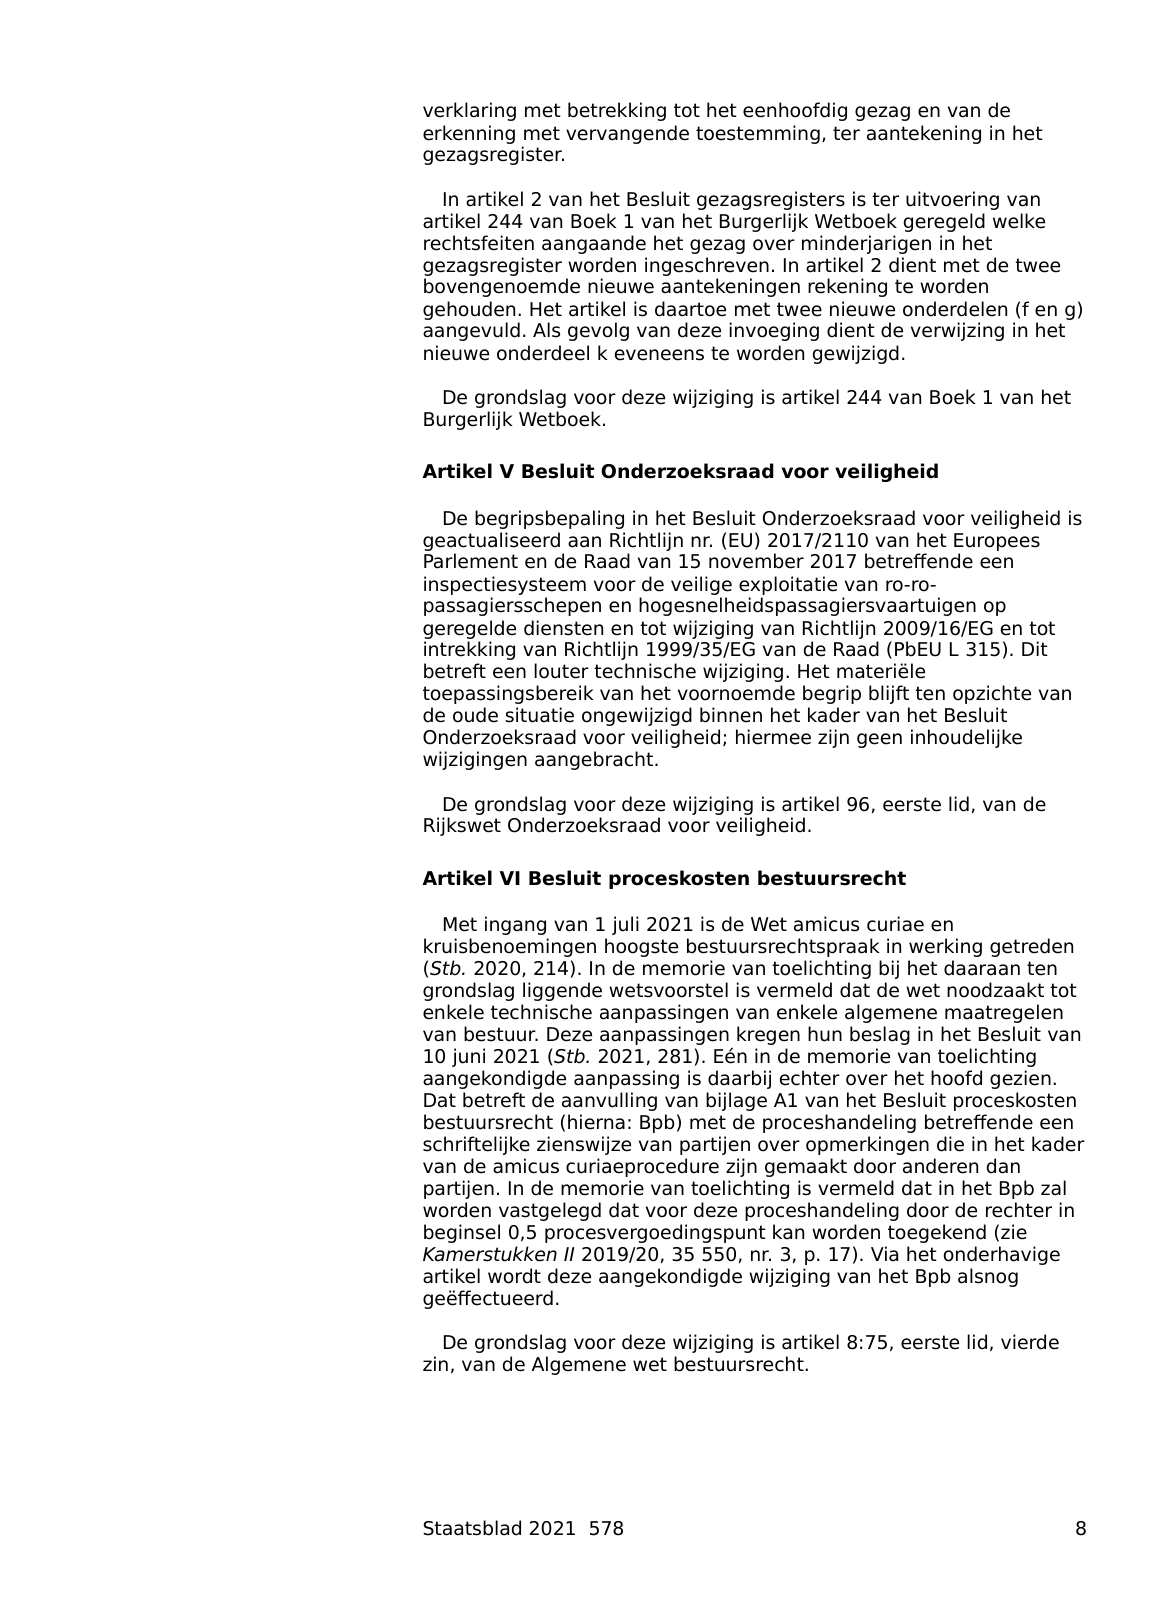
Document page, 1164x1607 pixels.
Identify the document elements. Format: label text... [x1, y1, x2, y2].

text Met ingang van 1 juli 2021 is de Wet amicus curiae en kruisbenoemingen hoogste bestuursrechtspraak in werking getreden (Stb. 2020, 214). In de memorie van toelichting bij het daaraan ten grondslag liggende wetsvoorstel is vermeld dat de wet noodzaakt tot enkele technische aanpassingen van enkele algemene maatregelen van bestuur. Deze aanpassingen kregen hun beslag in het Besluit van 10 juni 2021 (Stb. 2021, 281). Eén in de memorie van toelichting aangekondigde aanpassing is daarbij echter over het hoofd gezien. Dat betreft de aanvulling van bijlage A1 van het Besluit proceskosten bestuursrecht (hierna: Bpb) met de proceshandeling betreffende een schriftelijke zienswijze van partijen over opmerkingen die in het kader van de amicus curiaeprocedure zijn gemaakt door anderen dan partijen. In de memorie van toelichting is vermeld dat in het Bpb zal worden vastgelegd dat voor deze proceshandeling door de rechter in beginsel 0,5 procesvergoedingspunt kan worden toegekend (zie Kamerstukken II 2019/20, 35 550, nr. 3, p. 17). Via het onderhavige artikel wordt deze aangekondigde wijziging van het Bpb alsnog geëffectueerd. [422, 914, 1087, 1310]
text verklaring met betrekking tot het eenhoofdig gezag en van de erkenning met vervangende toestemming, ter aantekening in het gezagsregister. [422, 100, 1087, 166]
subtitle Artikel V Besluit Onderzoeksraad voor veiligheid [422, 461, 1087, 482]
text De grondslag voor deze wijziging is artikel 244 van Boek 1 van het Burgerlijk Wetboek. [422, 387, 1087, 431]
subtitle Artikel VI Besluit proceskosten bestuursrecht [422, 867, 1087, 889]
text In artikel 2 van het Besluit gezagsregisters is ter uitvoering van artikel 244 van Boek 1 van het Burgerlijk Wetboek geregeld welke rechtsfeiten aangaande het gezag over minderjarigen in het gezagsregister worden ingeschreven. In artikel 2 dient met de twee bovengenoemde nieuwe aantekeningen rekening te worden gehouden. Het artikel is daartoe met twee nieuwe onderdelen (f en g) aangevuld. Als gevolg van deze invoeging dient de verwijzing in het nieuwe onderdeel k eveneens te worden gewijzigd. [422, 188, 1087, 364]
text De grondslag voor deze wijziging is artikel 96, eerste lid, van de Rijkswet Onderzoeksraad voor veiligheid. [422, 793, 1087, 837]
text De grondslag voor deze wijziging is artikel 8:75, eerste lid, vierde zin, van de Algemene wet bestuursrecht. [422, 1332, 1087, 1376]
text De begripsbepaling in het Besluit Onderzoeksraad voor veiligheid is geactualiseerd aan Richtlijn nr. (EU) 2017/2110 van het Europees Parlement en de Raad van 15 november 2017 betreffende een inspectiesysteem voor de veilige exploitatie van ro-ro-passagiersschepen en hogesnelheidspassagiersvaartuigen op geregelde diensten en tot wijziging van Richtlijn 2009/16/EG en tot intrekking van Richtlijn 1999/35/EG van de Raad (PbEU L 315). Dit betreft een louter technische wijziging. Het materiële toepassingsbereik van het voornoemde begrip blijft ten opzichte van de oude situatie ongewijzigd binnen het kader van het Besluit Onderzoeksraad voor veiligheid; hiermee zijn geen inhoudelijke wijzigingen aangebracht. [422, 507, 1087, 771]
